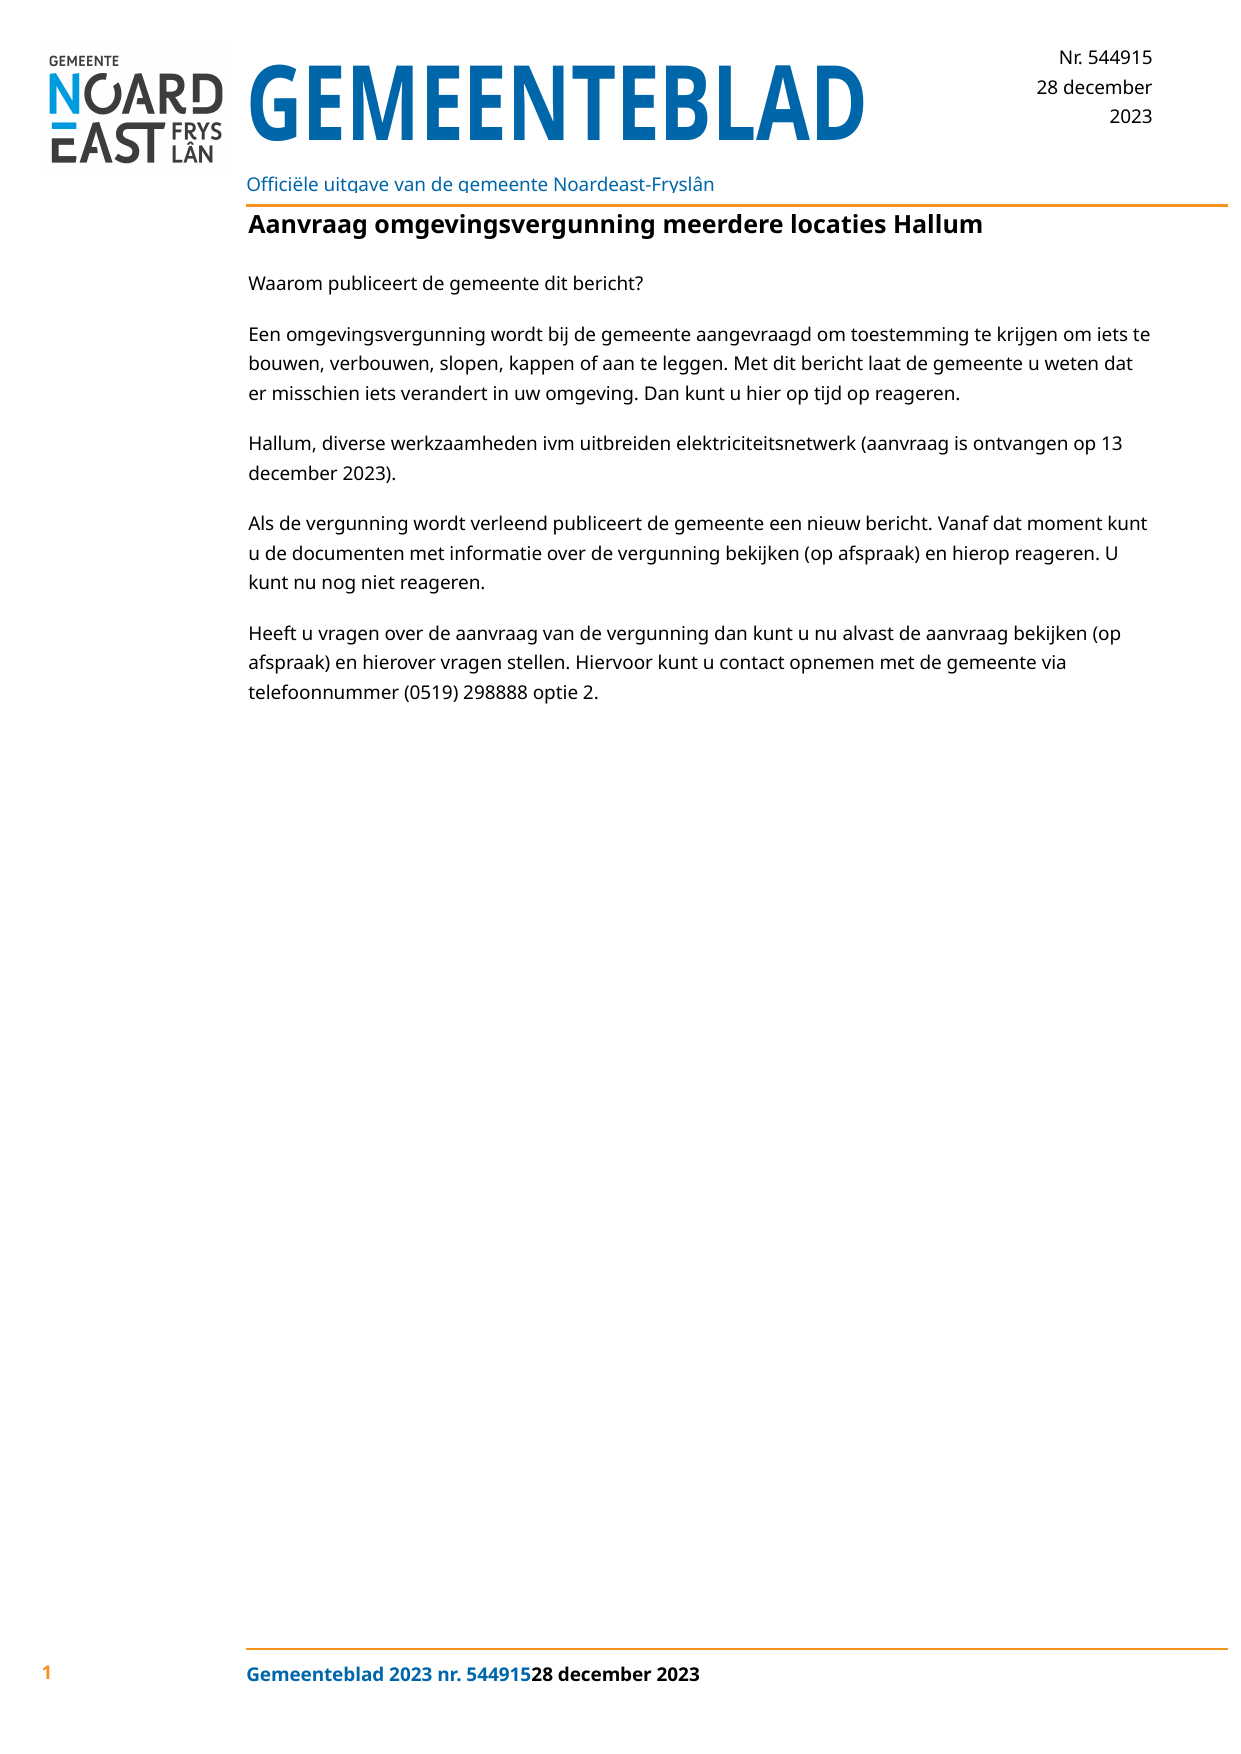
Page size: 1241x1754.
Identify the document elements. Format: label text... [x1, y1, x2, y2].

picture [41, 47, 231, 172]
text Heeft u vragen over de aanvraag van de vergunning dan kunt u nu alvast de aanvraag bekijken (op afspraak) en hierover vragen stellen. Hiervoor kunt u contact opnemen met de gemeente via telefoonnummer (0519) 298888 optie 2. [248, 620, 1152, 705]
text Aanvraag omgevingsvergunning meerdere locaties Hallum [248, 207, 1152, 241]
text Waarom publiceert de gemeente dit bericht? [248, 270, 1152, 296]
text Als de vergunning wordt verleend publiceert de gemeente een nieuw bericht. Vanaf dat moment kunt u de documenten met informatie over de vergunning bekijken (op afspraak) en hierop reageren. U kunt nu nog niet reageren. [248, 510, 1152, 595]
text Een omgevingsvergunning wordt bij de gemeente aangevraagd om toestemming te krijgen om iets te bouwen, verbouwen, slopen, kappen of aan te leggen. Met dit bericht laat de gemeente u weten dat er misschien iets verandert in uw omgeving. Dan kunt u hier op tijd op reageren. [248, 321, 1152, 406]
text Hallum, diverse werkzaamheden ivm uitbreiden elektriciteitsnetwerk (aanvraag is ontvangen op 13 december 2023). [248, 430, 1152, 486]
